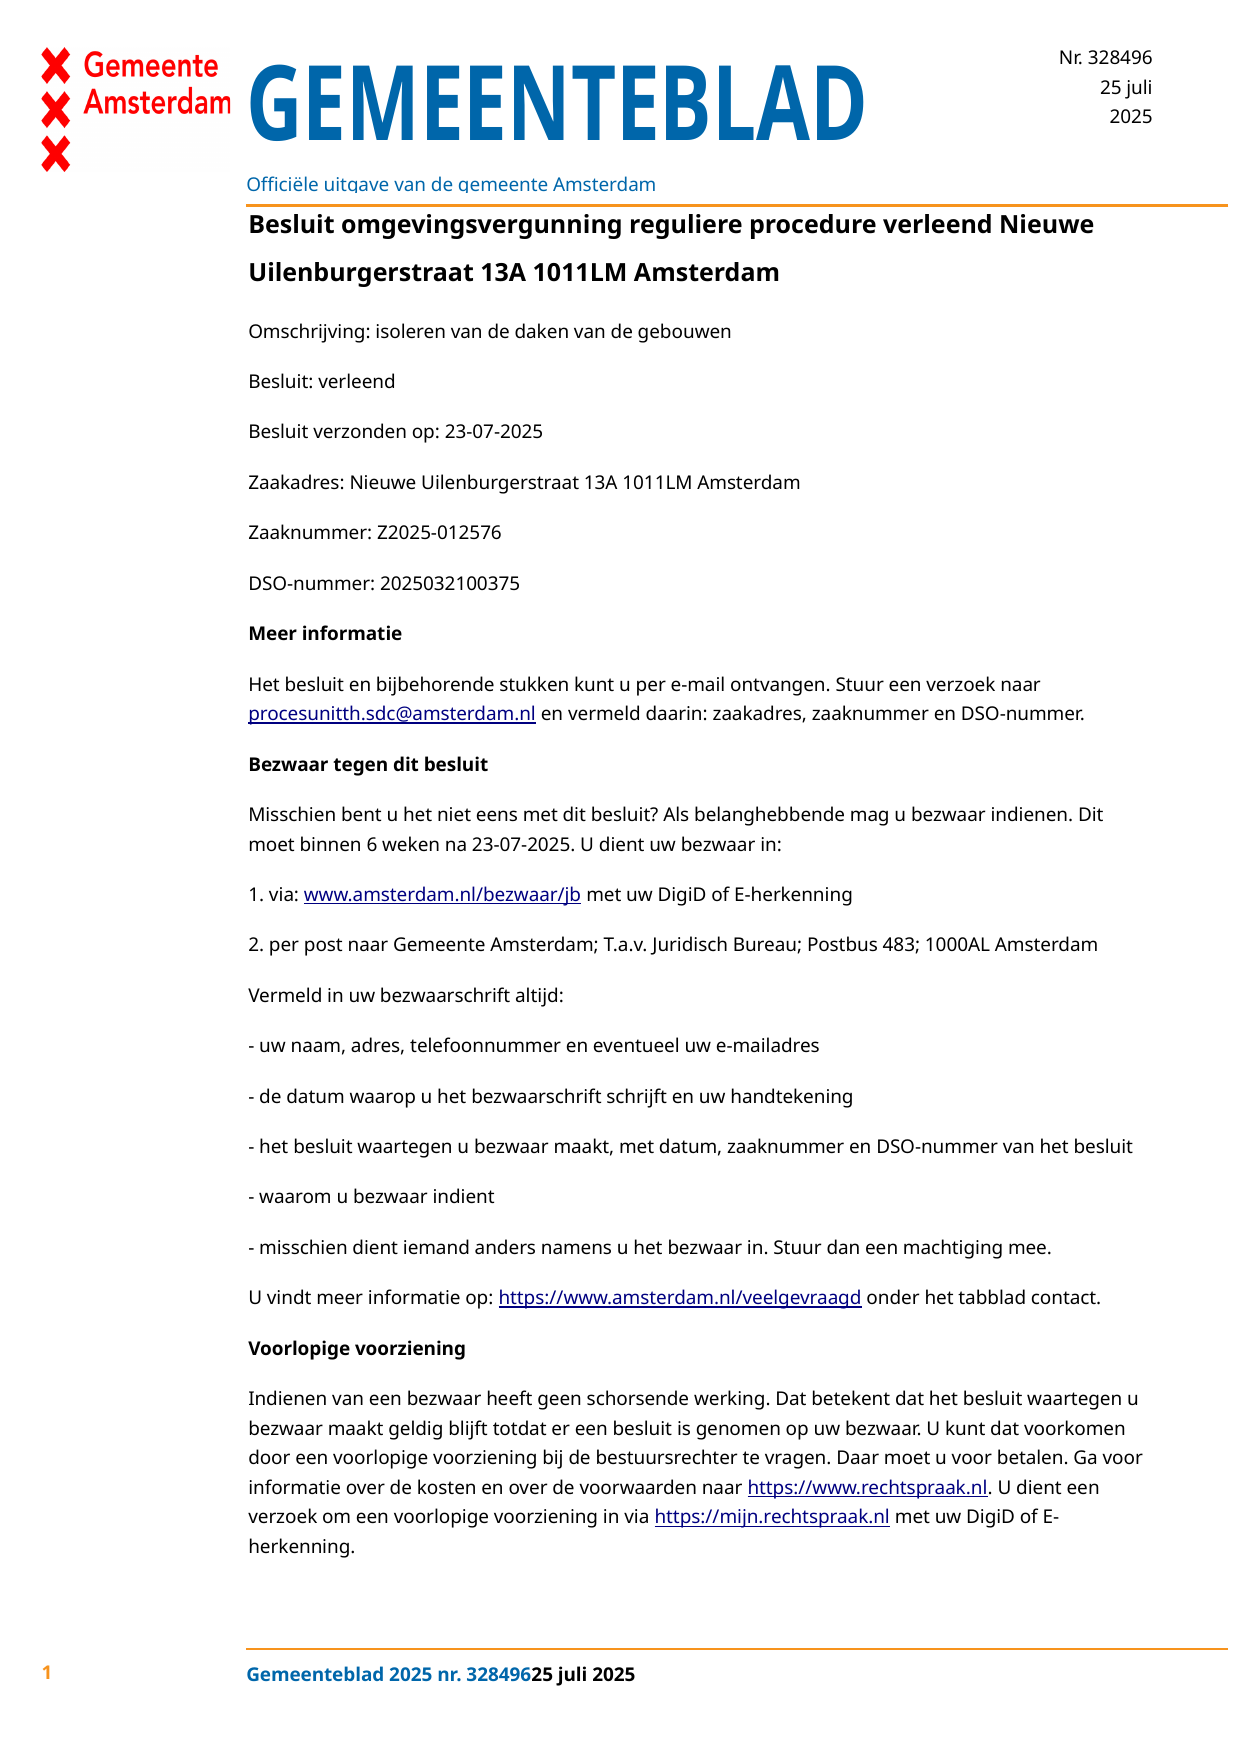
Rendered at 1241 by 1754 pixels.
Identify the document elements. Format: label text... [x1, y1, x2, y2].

text Voorlopige voorziening [248, 1335, 1152, 1361]
text - misschien dient iemand anders namens u het bezwaar in. Stuur dan een machtiging mee. [248, 1234, 1152, 1260]
text Vermeld in uw bezwaarschrift altijd: [248, 982, 1152, 1008]
text Zaaknummer: Z2025-012576 [248, 519, 1152, 545]
text Meer informatie [248, 620, 1152, 646]
text Bezwaar tegen dit besluit [248, 751, 1152, 777]
text Besluit verzonden op: 23-07-2025 [248, 419, 1152, 444]
text Besluit omgevingsvergunning reguliere procedure verleend Nieuwe Uilenburgerstraat 13A 1011LM Amsterdam [248, 207, 1152, 288]
text Het besluit en bijbehorende stukken kunt u per e-mail ontvangen. Stuur een verzoek naar procesunitth.sdc@amsterdam.nl en vermeld daarin: zaakadres, zaaknummer en DSO-nummer. [248, 671, 1152, 726]
picture [41, 47, 231, 172]
text - uw naam, adres, telefoonnummer en eventueel uw e-mailadres [248, 1032, 1152, 1058]
text 1. via: www.amsterdam.nl/bezwaar/jb met uw DigiD of E-herkenning [248, 881, 1152, 907]
text - waarom u bezwaar indient [248, 1184, 1152, 1209]
text Indienen van een bezwaar heeft geen schorsende werking. Dat betekent dat het besluit waartegen u bezwaar maakt geldig blijft totdat er een besluit is genomen op uw bezwaar. U kunt dat voorkomen door een voorlopige voorziening bij de bestuursrechter te vragen. Daar moet u voor betalen. Ga voor informatie over de kosten en over de voorwaarden naar https://www.rechtspraak.nl. U dient een verzoek om een voorlopige voorziening in via https://mijn.rechtspraak.nl met uw DigiD of E-herkenning. [248, 1385, 1152, 1559]
text Besluit: verleend [248, 368, 1152, 394]
text DSO-nummer: 2025032100375 [248, 570, 1152, 596]
text - het besluit waartegen u bezwaar maakt, met datum, zaaknummer en DSO-nummer van het besluit [248, 1133, 1152, 1159]
text Misschien bent u het niet eens met dit besluit? Als belanghebbende mag u bezwaar indienen. Dit moet binnen 6 weken na 23-07-2025. U dient uw bezwaar in: [248, 801, 1152, 857]
text - de datum waarop u het bezwaarschrift schrijft en uw handtekening [248, 1083, 1152, 1109]
text 2. per post naar Gemeente Amsterdam; T.a.v. Juridisch Bureau; Postbus 483; 1000AL Amsterdam [248, 932, 1152, 957]
text U vindt meer informatie op: https://www.amsterdam.nl/veelgevraagd onder het tabblad contact. [248, 1284, 1152, 1310]
text Omschrijving: isoleren van de daken van de gebouwen [248, 318, 1152, 344]
text Zaakadres: Nieuwe Uilenburgerstraat 13A 1011LM Amsterdam [248, 469, 1152, 495]
